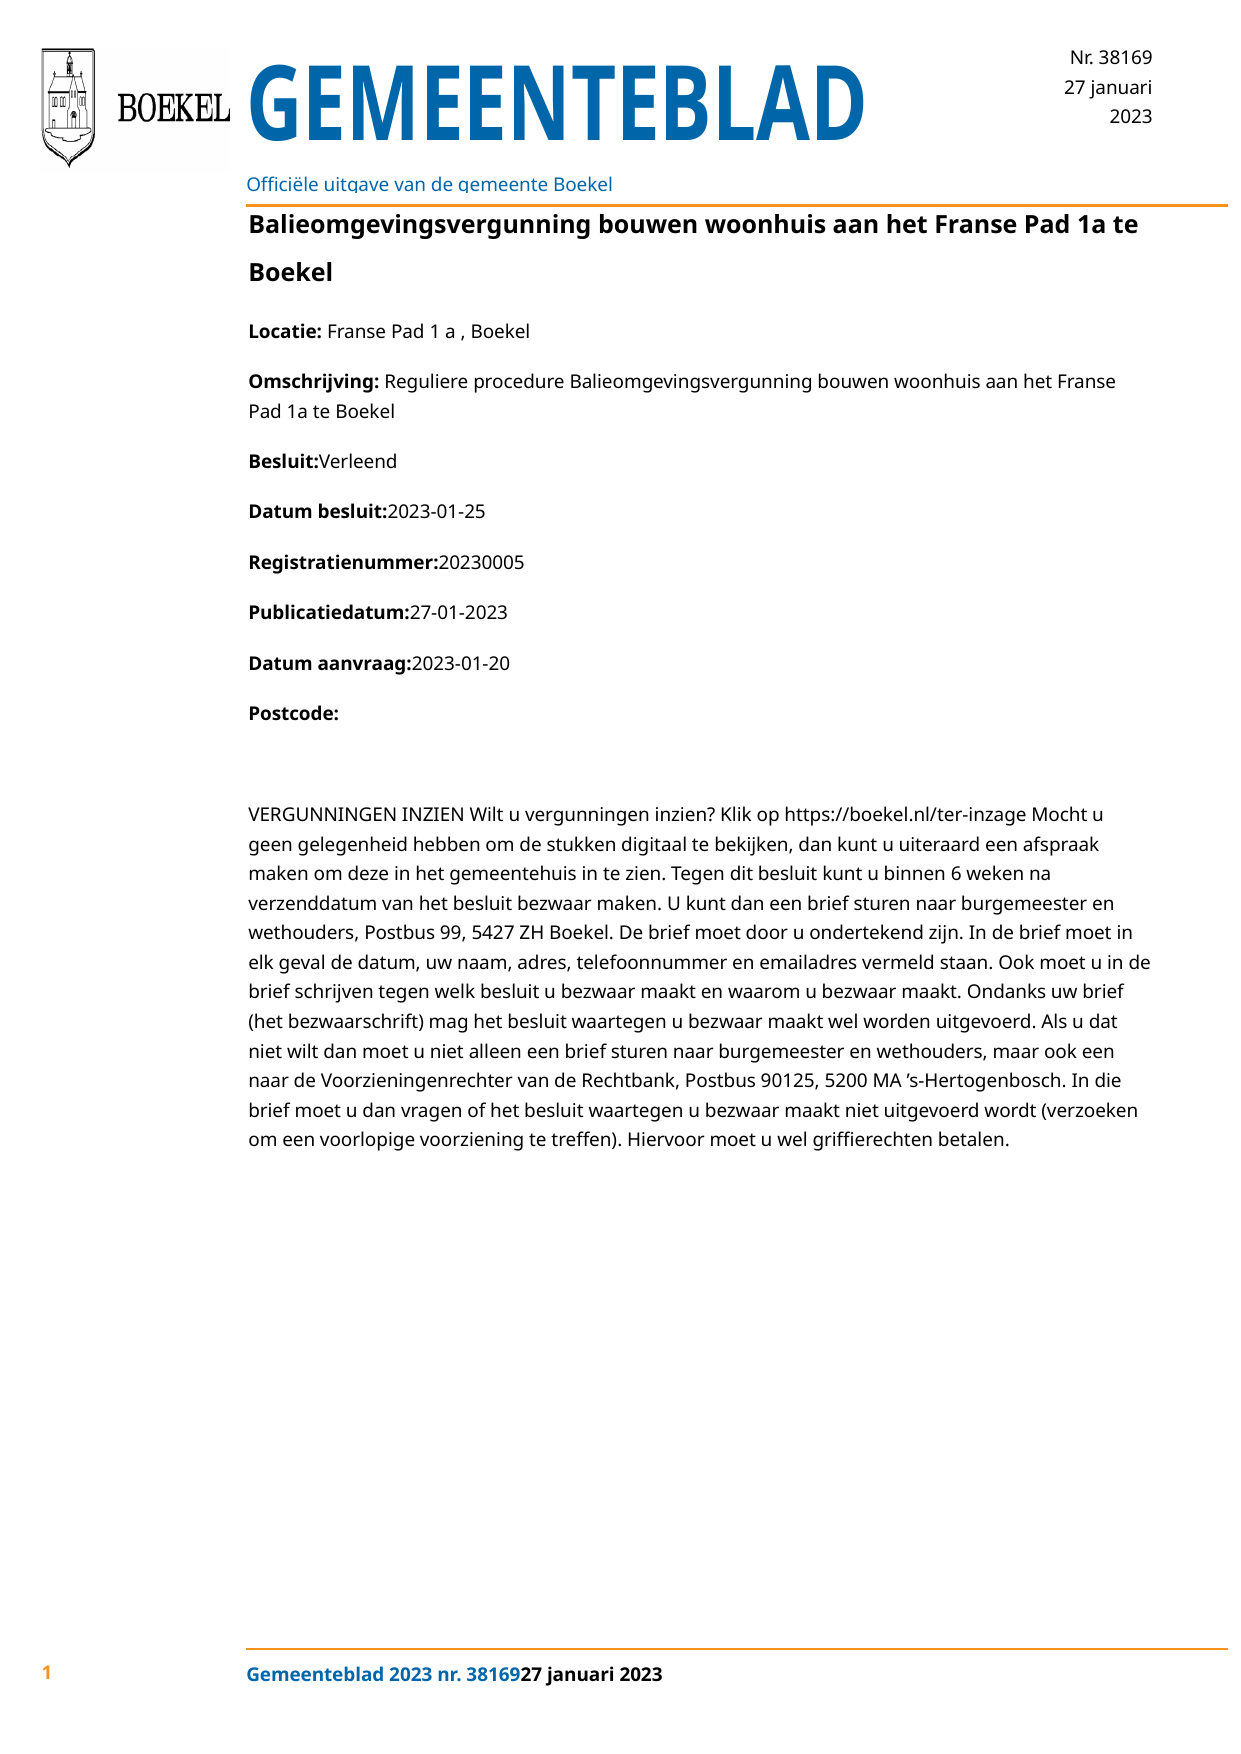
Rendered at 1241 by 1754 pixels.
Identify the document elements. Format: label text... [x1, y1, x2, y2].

text Omschrijving: Reguliere procedure Balieomgevingsvergunning bouwen woonhuis aan het Franse Pad 1a te Boekel [248, 368, 1152, 424]
text Besluit:Verleend [248, 448, 1152, 474]
text Datum besluit:2023-01-25 [248, 499, 1152, 524]
picture [41, 47, 231, 172]
text Postcode: [248, 700, 1152, 726]
text Publicatiedatum:27-01-2023 [248, 599, 1152, 625]
text VERGUNNINGEN INZIEN Wilt u vergunningen inzien? Klik op https://boekel.nl/ter-inzage Mocht u geen gelegenheid hebben om de stukken digitaal te bekijken, dan kunt u uiteraard een afspraak maken om deze in het gemeentehuis in te zien. Tegen dit besluit kunt u binnen 6 weken na verzenddatum van het besluit bezwaar maken. U kunt dan een brief sturen naar burgemeester en wethouders, Postbus 99, 5427 ZH Boekel. De brief moet door u ondertekend zijn. In de brief moet in elk geval de datum, uw naam, adres, telefoonnummer en emailadres vermeld staan. Ook moet u in de brief schrijven tegen welk besluit u bezwaar maakt en waarom u bezwaar maakt. Ondanks uw brief (het bezwaarschrift) mag het besluit waartegen u bezwaar maakt wel worden uitgevoerd. Als u dat niet wilt dan moet u niet alleen een brief sturen naar burgemeester en wethouders, maar ook een naar de Voorzieningenrechter van de Rechtbank, Postbus 90125, 5200 MA ’s-Hertogenbosch. In die brief moet u dan vragen of het besluit waartegen u bezwaar maakt niet uitgevoerd wordt (verzoeken om een voorlopige voorziening te treffen). Hiervoor moet u wel griffierechten betalen. [248, 801, 1152, 1152]
text Datum aanvraag:2023-01-20 [248, 650, 1152, 676]
text Balieomgevingsvergunning bouwen woonhuis aan het Franse Pad 1a te Boekel [248, 207, 1152, 288]
text Registratienummer:20230005 [248, 549, 1152, 575]
text Locatie: Franse Pad 1 a , Boekel [248, 318, 1152, 344]
